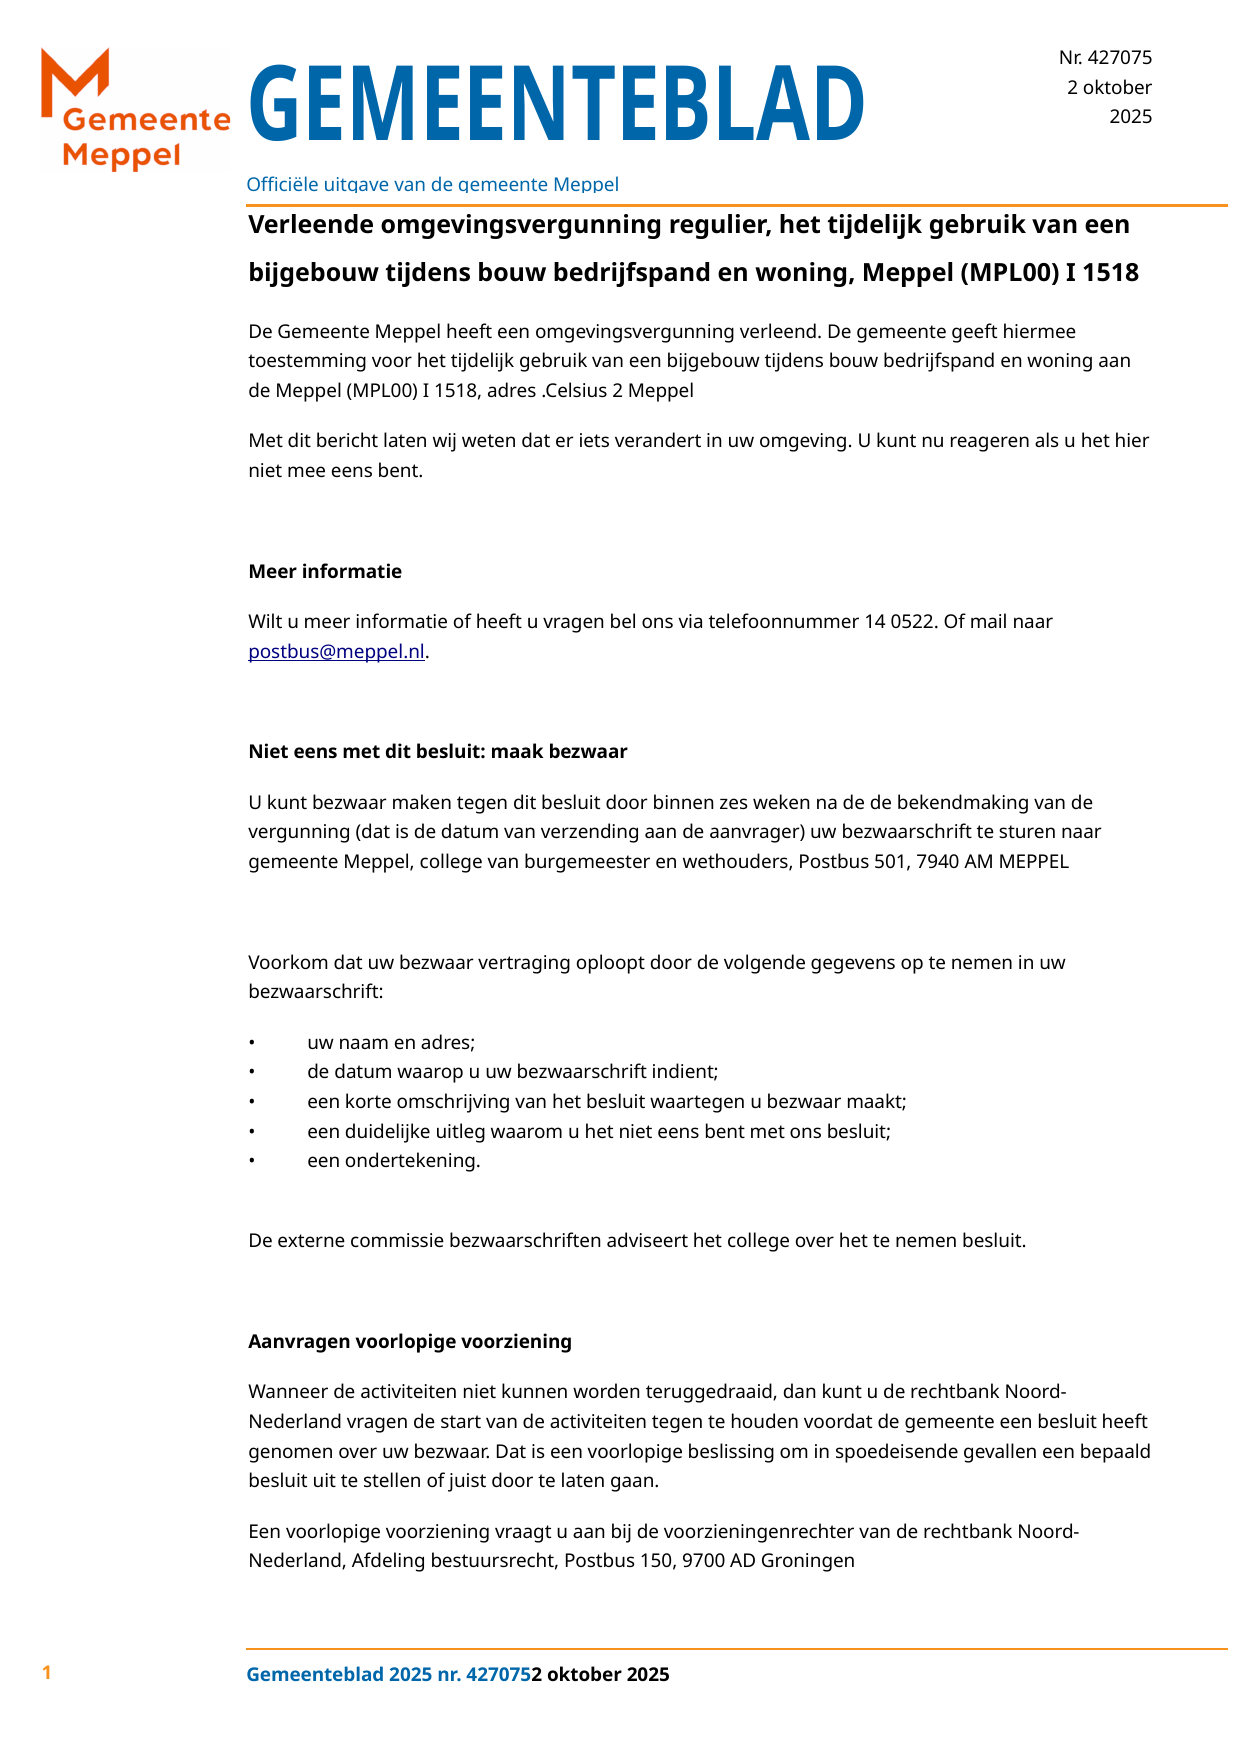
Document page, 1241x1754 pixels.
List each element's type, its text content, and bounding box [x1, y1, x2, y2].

list een duidelijke uitleg waarom u het niet eens bent met ons besluit; [248, 1118, 1152, 1144]
text Een voorlopige voorziening vraagt u aan bij de voorzieningenrechter van de rechtbank Noord-Nederland, Afdeling bestuursrecht, Postbus 150, 9700 AD Groningen [248, 1518, 1152, 1573]
list de datum waarop u uw bezwaarschrift indient; [248, 1059, 1152, 1084]
text Wanneer de activiteiten niet kunnen worden teruggedraaid, dan kunt u de rechtbank Noord-Nederland vragen de start van de activiteiten tegen te houden voordat de gemeente een besluit heeft genomen over uw bezwaar. Dat is een voorlopige beslissing om in spoedeisende gevallen een bepaald besluit uit te stellen of juist door te laten gaan. [248, 1379, 1152, 1493]
list een ondertekening. [248, 1147, 1152, 1173]
picture [41, 47, 231, 172]
text De Gemeente Meppel heeft een omgevingsvergunning verleend. De gemeente geeft hiermee toestemming voor het tijdelijk gebruik van een bijgebouw tijdens bouw bedrijfspand en woning aan de Meppel (MPL00) I 1518, adres .Celsius 2 Meppel [248, 318, 1152, 403]
text Voorkom dat uw bezwaar vertraging oploopt door de volgende gegevens op te nemen in uw bezwaarschrift: [248, 949, 1152, 1004]
text Meer informatie [248, 558, 1152, 584]
text Met dit bericht laten wij weten dat er iets verandert in uw omgeving. U kunt nu reageren als u het hier niet mee eens bent. [248, 427, 1152, 483]
list uw naam en adres; [248, 1029, 1152, 1055]
text U kunt bezwaar maken tegen dit besluit door binnen zes weken na de de bekendmaking van de vergunning (dat is de datum van verzending aan de aanvrager) uw bezwaarschrift te sturen naar gemeente Meppel, college van burgemeester en wethouders, Postbus 501, 7940 AM MEPPEL [248, 789, 1152, 874]
text Verleende omgevingsvergunning regulier, het tijdelijk gebruik van een bijgebouw tijdens bouw bedrijfspand en woning, Meppel (MPL00) I 1518 [248, 207, 1152, 288]
list een korte omschrijving van het besluit waartegen u bezwaar maakt; [248, 1088, 1152, 1114]
text Aanvragen voorlopige voorziening [248, 1328, 1152, 1354]
text Niet eens met dit besluit: maak bezwaar [248, 739, 1152, 764]
text Wilt u meer informatie of heeft u vragen bel ons via telefoonnummer 14 0522. Of mail naar postbus@meppel.nl. [248, 608, 1152, 664]
text De externe commissie bezwaarschriften adviseert het college over het te nemen besluit. [248, 1227, 1152, 1253]
